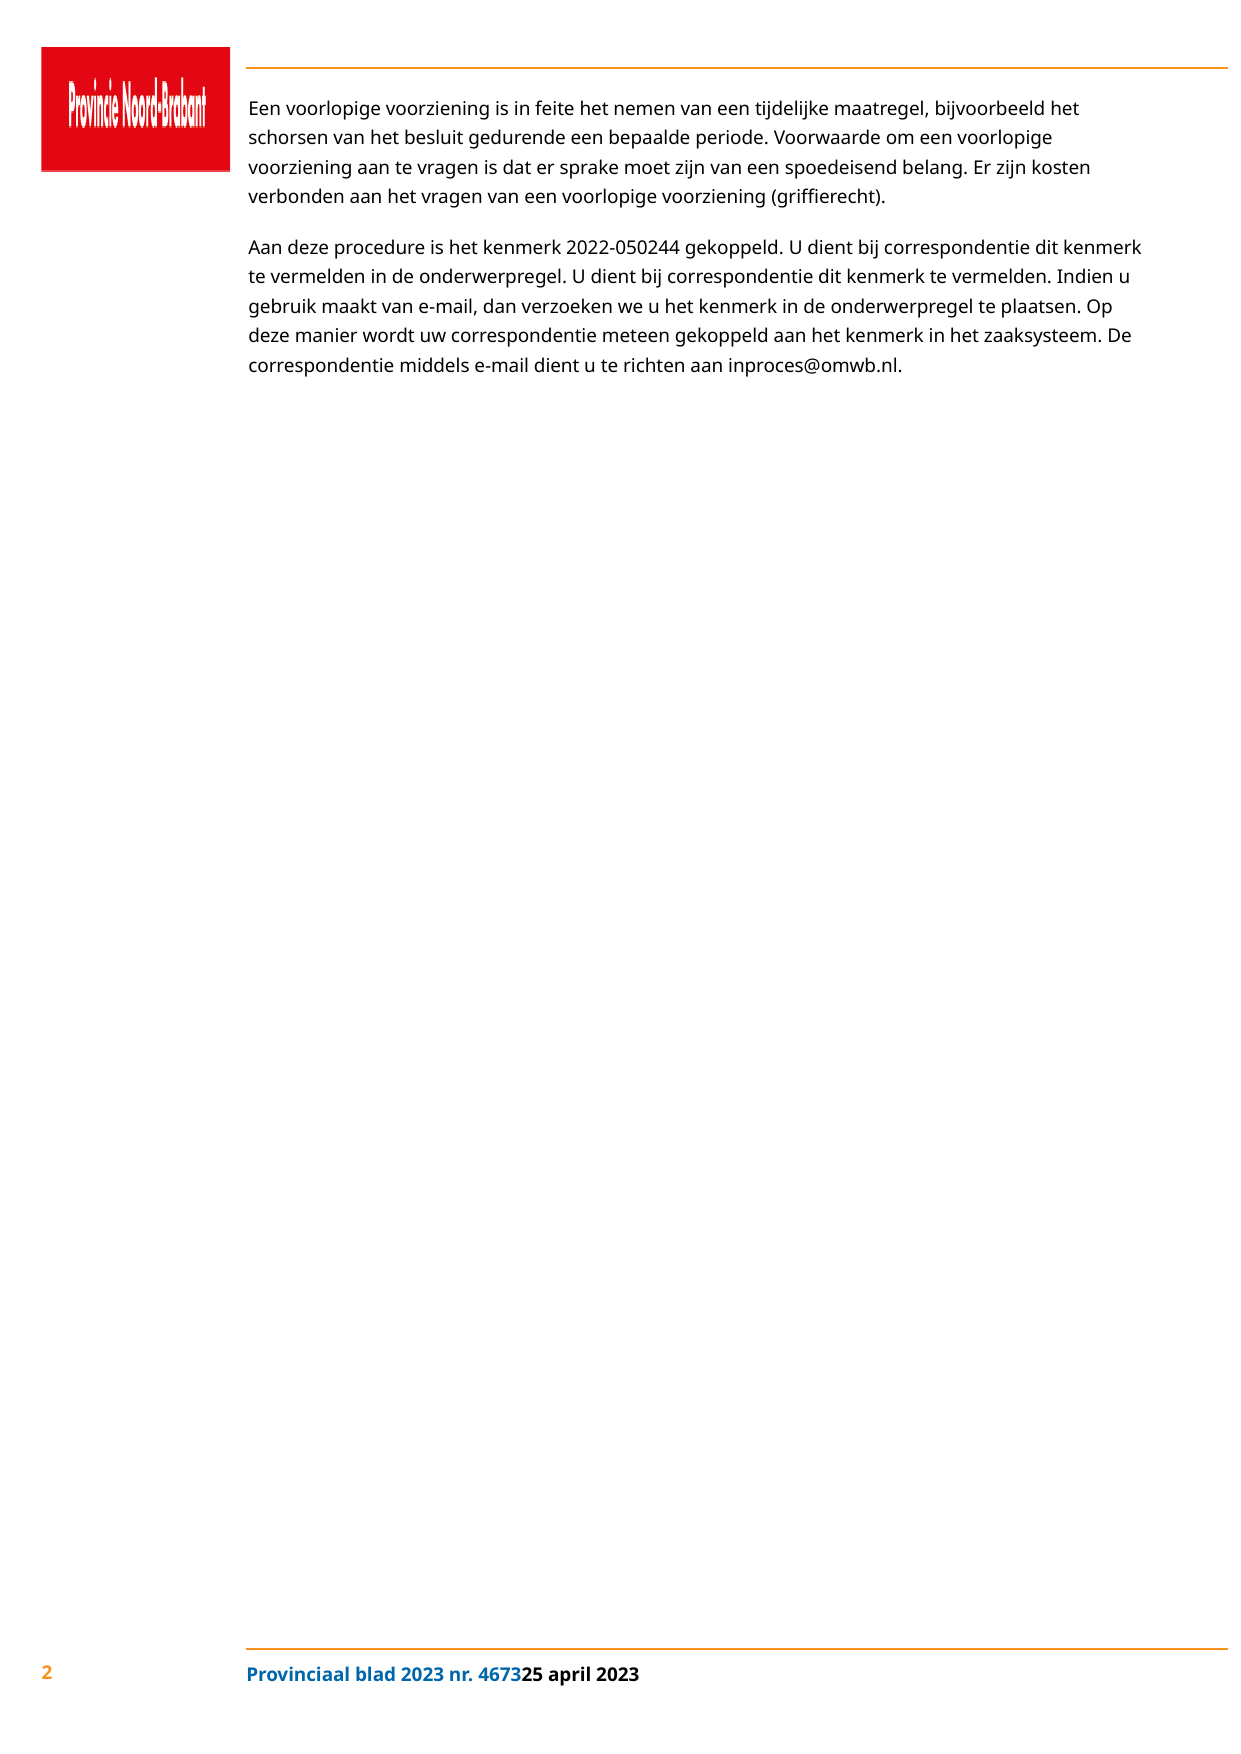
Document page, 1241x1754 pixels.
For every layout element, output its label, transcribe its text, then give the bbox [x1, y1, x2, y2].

picture [41, 47, 231, 172]
text Aan deze procedure is het kenmerk 2022-050244 gekoppeld. U dient bij correspondentie dit kenmerk te vermelden in de onderwerpregel. U dient bij correspondentie dit kenmerk te vermelden. Indien u gebruik maakt van e-mail, dan verzoeken we u het kenmerk in de onderwerpregel te plaatsen. Op deze manier wordt uw correspondentie meteen gekoppeld aan het kenmerk in het zaaksysteem. De correspondentie middels e-mail dient u te richten aan inproces@omwb.nl. [248, 234, 1152, 378]
text Een voorlopige voorziening is in feite het nemen van een tijdelijke maatregel, bijvoorbeeld het schorsen van het besluit gedurende een bepaalde periode. Voorwaarde om een voorlopige voorziening aan te vragen is dat er sprake moet zijn van een spoedeisend belang. Er zijn kosten verbonden aan het vragen van een voorlopige voorziening (griffierecht). [248, 95, 1152, 209]
